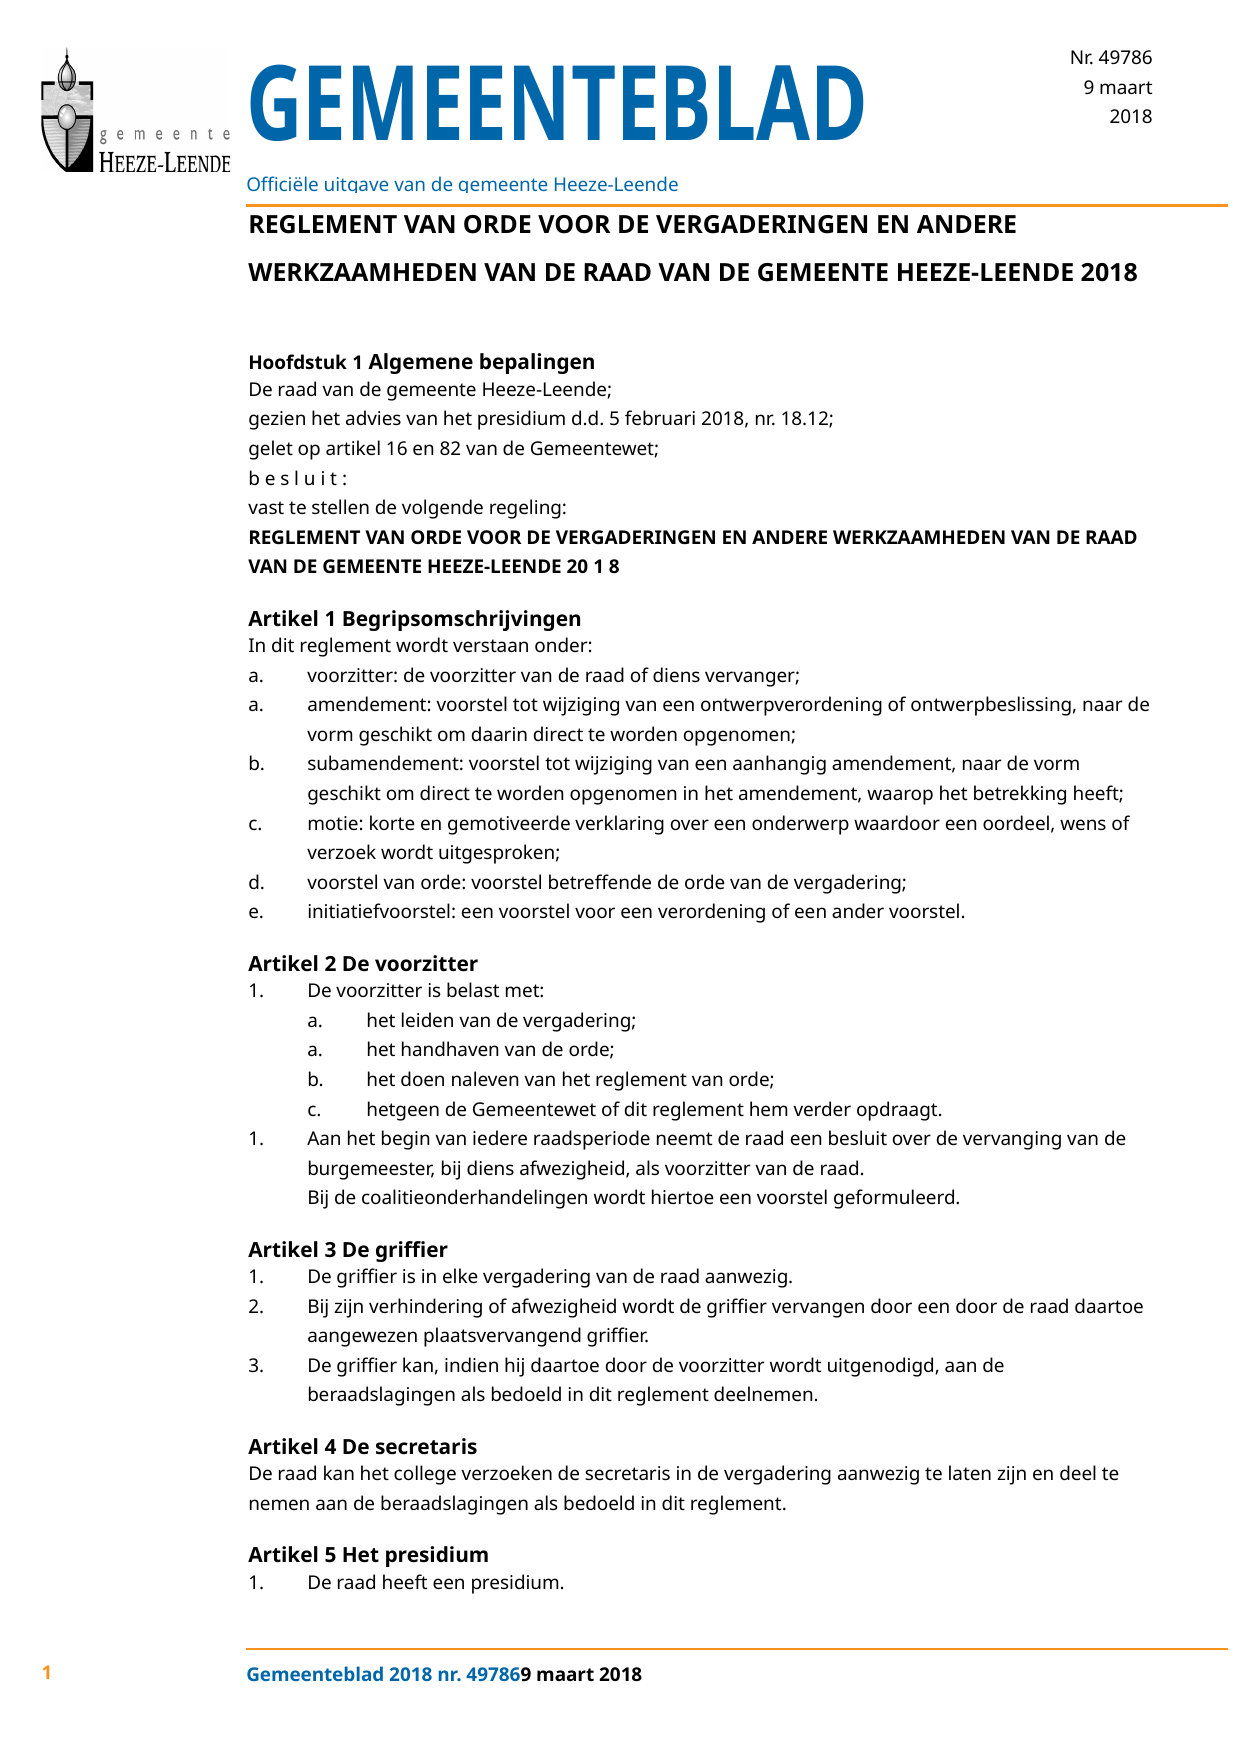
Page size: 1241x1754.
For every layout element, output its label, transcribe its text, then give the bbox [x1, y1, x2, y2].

text Artikel 5 Het presidium [248, 1541, 1152, 1569]
text REGLEMENT VAN ORDE VOOR DE VERGADERINGEN EN ANDERE WERKZAAMHEDEN VAN DE RAAD VAN DE GEMEENTE HEEZE-LEENDE 2018 [248, 207, 1152, 288]
list Aan het begin van iedere raadsperiode neemt de raad een besluit over de vervanging van de burgemeester, bij diens afwezigheid, als voorzitter van de raad. [248, 1125, 1152, 1181]
text gezien het advies van het presidium d.d. 5 februari 2018, nr. 18.12; [248, 406, 1152, 431]
text vast te stellen de volgende regeling: [248, 494, 1152, 520]
list het handhaven van de orde; [307, 1037, 1152, 1062]
list initiatiefvoorstel: een voorstel voor een verordening of een ander voorstel. [248, 898, 1152, 924]
list amendement: voorstel tot wijziging van een ontwerpverordening of ontwerpbeslissing, naar de vorm geschikt om daarin direct te worden opgenomen; [248, 691, 1152, 747]
list Bij zijn verhindering of afwezigheid wordt de griffier vervangen door een door de raad daartoe aangewezen plaatsvervangend griffier. [248, 1293, 1152, 1348]
text Hoofdstuk 1 Algemene bepalingen [248, 347, 1152, 376]
text De raad van de gemeente Heeze-Leende; [248, 376, 1152, 402]
list motie: korte en gemotiveerde verklaring over een onderwerp waardoor een oordeel, wens of verzoek wordt uitgesproken; [248, 810, 1152, 865]
list De griffier kan, indien hij daartoe door de voorzitter wordt uitgenodigd, aan de beraadslagingen als bedoeld in dit reglement deelnemen. [248, 1352, 1152, 1407]
list De griffier is in elke vergadering van de raad aanwezig. [248, 1263, 1152, 1289]
list voorzitter: de voorzitter van de raad of diens vervanger; [248, 662, 1152, 688]
text De raad kan het college verzoeken de secretaris in de vergadering aanwezig te laten zijn en deel te nemen aan de beraadslagingen als bedoeld in dit reglement. [248, 1461, 1152, 1516]
text Artikel 2 De voorzitter [248, 949, 1152, 977]
text gelet op artikel 16 en 82 van de Gemeentewet; [248, 435, 1152, 461]
text Artikel 4 De secretaris [248, 1432, 1152, 1461]
text b e s l u i t : [248, 465, 1152, 490]
text In dit reglement wordt verstaan onder: [248, 632, 1152, 658]
text Artikel 3 De griffier [248, 1235, 1152, 1263]
text Artikel 1 Begripsomschrijvingen [248, 604, 1152, 632]
list voorstel van orde: voorstel betreffende de orde van de vergadering; [248, 869, 1152, 895]
list het doen naleven van het reglement van orde; [307, 1066, 1152, 1092]
list subamendement: voorstel tot wijziging van een aanhangig amendement, naar de vorm geschikt om direct te worden opgenomen in het amendement, waarop het betrekking heeft; [248, 751, 1152, 806]
text REGLEMENT VAN ORDE VOOR DE VERGADERINGEN EN ANDERE WERKZAAMHEDEN VAN DE RAAD VAN DE GEMEENTE HEEZE-LEENDE 20 1 8 [248, 524, 1152, 579]
picture [41, 47, 231, 172]
list Bij de coalitieonderhandelingen wordt hiertoe een voorstel geformuleerd. [248, 1184, 1152, 1210]
list het leiden van de vergadering; [307, 1007, 1152, 1033]
list De voorzitter is belast met: [248, 977, 1152, 1003]
list hetgeen de Gemeentewet of dit reglement hem verder opdraagt. [307, 1096, 1152, 1121]
list De raad heeft een presidium. [248, 1569, 1152, 1595]
